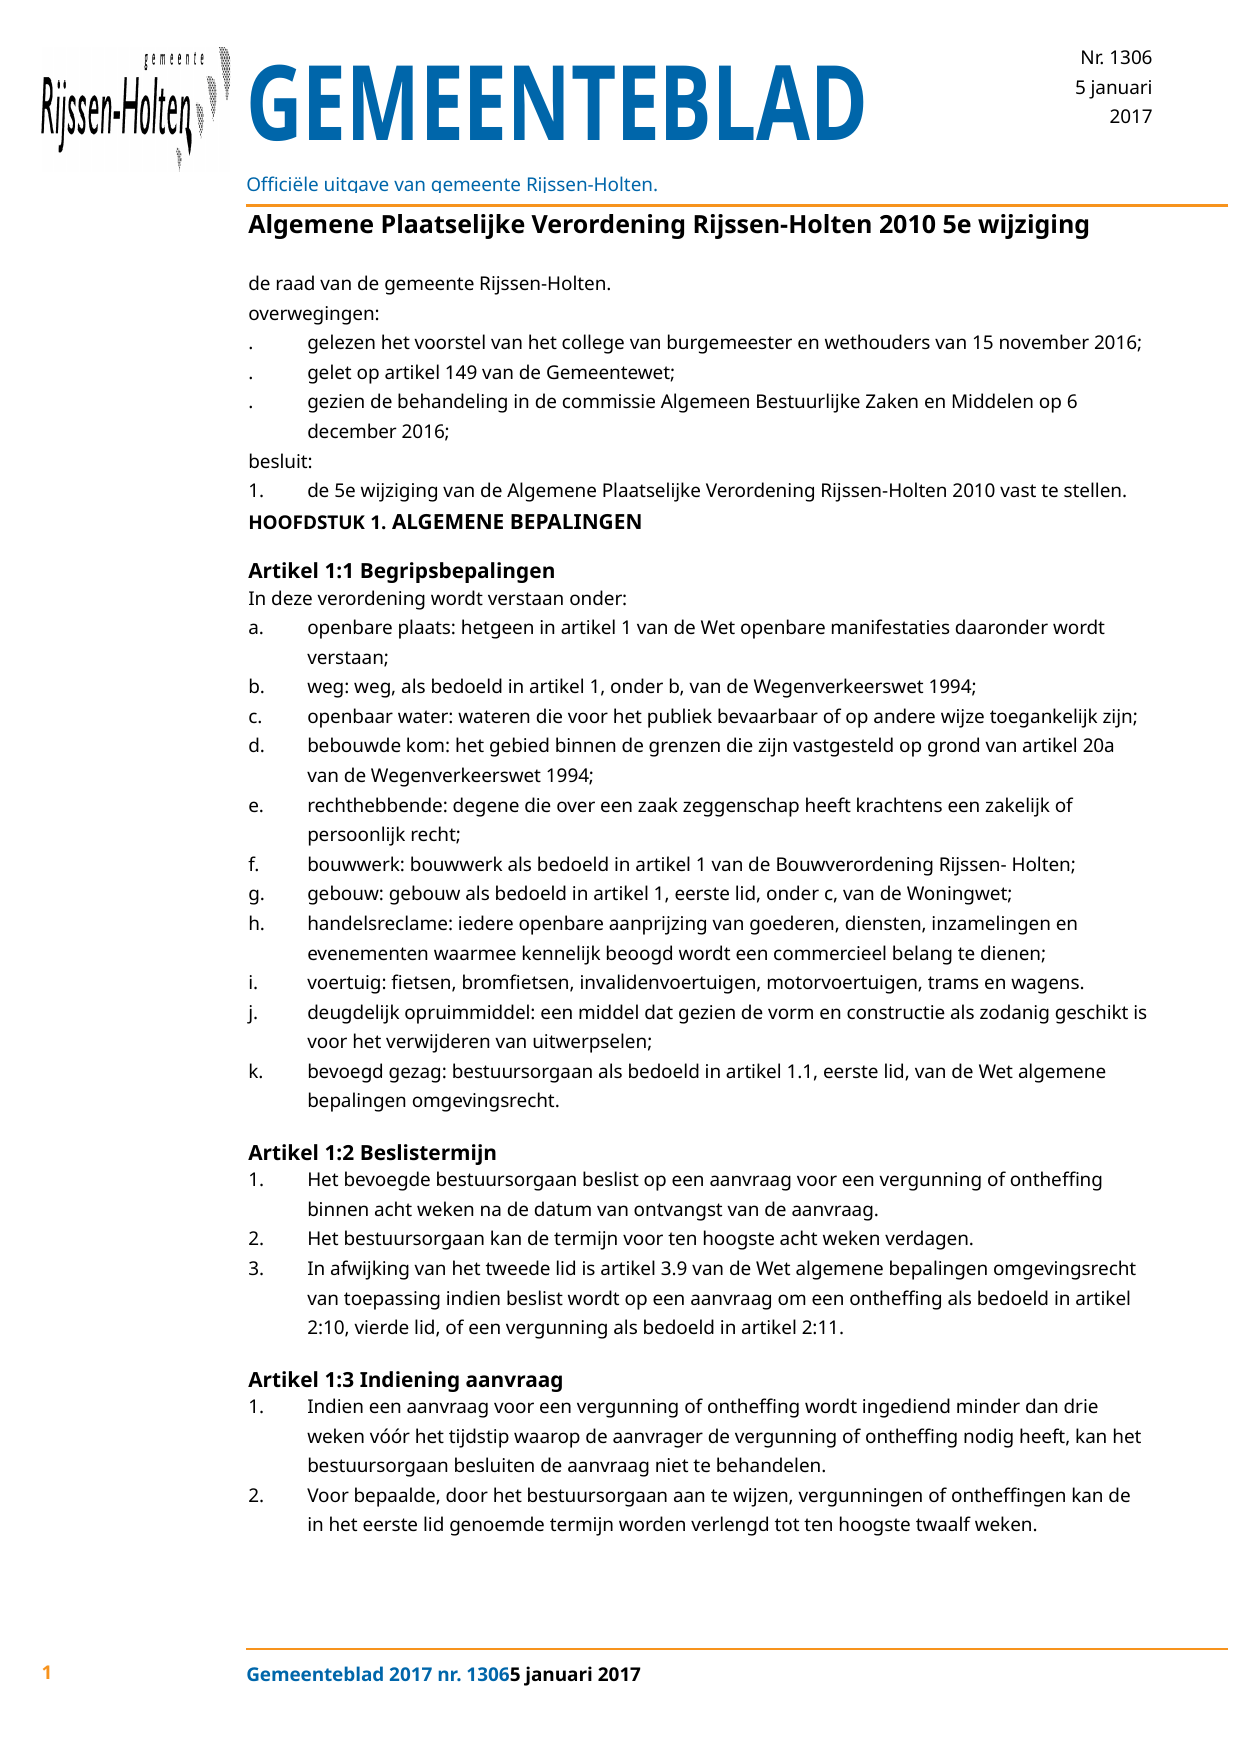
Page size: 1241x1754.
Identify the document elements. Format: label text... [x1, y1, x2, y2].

list voertuig: fietsen, bromfietsen, invalidenvoertuigen, motorvoertuigen, trams en wagens. [248, 969, 1152, 995]
text besluit: [248, 448, 1152, 473]
list In afwijking van het tweede lid is artikel 3.9 van de Wet algemene bepalingen omgevingsrecht van toepassing indien beslist wordt op een aanvraag om een ontheffing als bedoeld in artikel 2:10, vierde lid, of een vergunning als bedoeld in artikel 2:11. [248, 1255, 1152, 1340]
list deugdelijk opruimmiddel: een middel dat gezien de vorm en constructie als zodanig geschikt is voor het verwijderen van uitwerpselen; [248, 999, 1152, 1054]
text overwegingen: [248, 300, 1152, 326]
list gelezen het voorstel van het college van burgemeester en wethouders van 15 november 2016; [248, 329, 1152, 355]
list weg: weg, als bedoeld in artikel 1, onder b, van de Wegenverkeerswet 1994; [248, 673, 1152, 699]
list openbare plaats: hetgeen in artikel 1 van de Wet openbare manifestaties daaronder wordt verstaan; [248, 614, 1152, 669]
list Het bevoegde bestuursorgaan beslist op een aanvraag voor een vergunning of ontheffing binnen acht weken na de datum van ontvangst van de aanvraag. [248, 1166, 1152, 1222]
list Voor bepaalde, door het bestuursorgaan aan te wijzen, vergunningen of ontheffingen kan de in het eerste lid genoemde termijn worden verlengd tot ten hoogste twaalf weken. [248, 1482, 1152, 1537]
text In deze verordening wordt verstaan onder: [248, 585, 1152, 610]
list bouwwerk: bouwwerk als bedoeld in artikel 1 van de Bouwverordening Rijssen- Holten; [248, 851, 1152, 877]
list bevoegd gezag: bestuursorgaan als bedoeld in artikel 1.1, eerste lid, van de Wet algemene bepalingen omgevingsrecht. [248, 1058, 1152, 1113]
list handelsreclame: iedere openbare aanprijzing van goederen, diensten, inzamelingen en evenementen waarmee kennelijk beoogd wordt een commercieel belang te dienen; [248, 910, 1152, 965]
list gebouw: gebouw als bedoeld in artikel 1, eerste lid, onder c, van de Woningwet; [248, 881, 1152, 906]
text de raad van de gemeente Rijssen-Holten. [248, 270, 1152, 296]
text Artikel 1:2 Beslistermijn [248, 1138, 1152, 1166]
list openbaar water: wateren die voor het publiek bevaarbaar of op andere wijze toegankelijk zijn; [248, 703, 1152, 729]
list gezien de behandeling in de commissie Algemeen Bestuurlijke Zaken en Middelen op 6 december 2016; [248, 389, 1152, 444]
text HOOFDSTUK 1. ALGEMENE BEPALINGEN [248, 507, 1152, 535]
text Artikel 1:3 Indiening aanvraag [248, 1365, 1152, 1393]
list rechthebbende: degene die over een zaak zeggenschap heeft krachtens een zakelijk of persoonlijk recht; [248, 792, 1152, 847]
list Het bestuursorgaan kan de termijn voor ten hoogste acht weken verdagen. [248, 1226, 1152, 1251]
list gelet op artikel 149 van de Gemeentewet; [248, 359, 1152, 385]
list Indien een aanvraag voor een vergunning of ontheffing wordt ingediend minder dan drie weken vóór het tijdstip waarop de aanvrager de vergunning of ontheffing nodig heeft, kan het bestuursorgaan besluiten de aanvraag niet te behandelen. [248, 1393, 1152, 1478]
picture [41, 47, 231, 172]
list de 5e wijziging van de Algemene Plaatselijke Verordening Rijssen-Holten 2010 vast te stellen. [248, 477, 1152, 503]
text Algemene Plaatselijke Verordening Rijssen-Holten 2010 5e wijziging [248, 207, 1152, 241]
list bebouwde kom: het gebied binnen de grenzen die zijn vastgesteld op grond van artikel 20a van de Wegenverkeerswet 1994; [248, 733, 1152, 788]
text Artikel 1:1 Begripsbepalingen [248, 556, 1152, 585]
